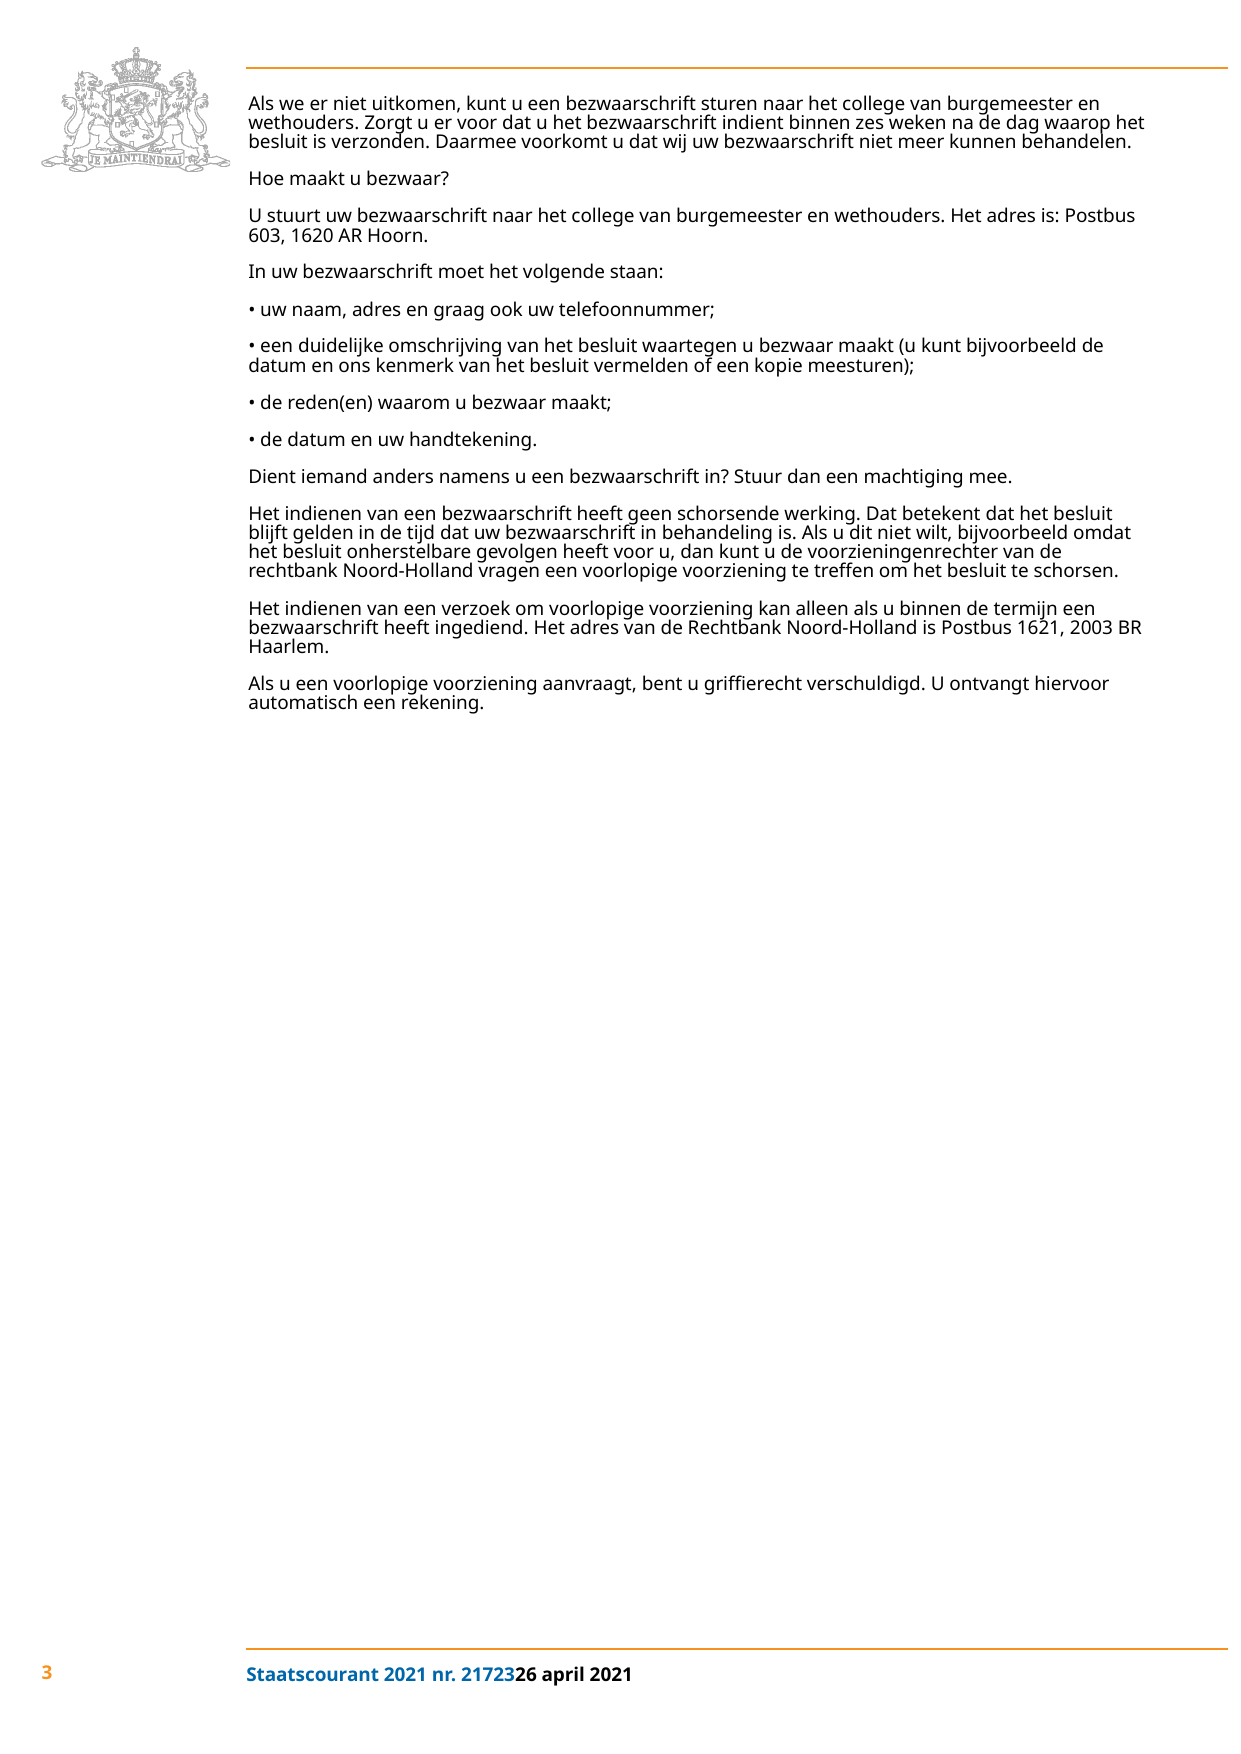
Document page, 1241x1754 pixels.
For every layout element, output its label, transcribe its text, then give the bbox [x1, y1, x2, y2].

text Het indienen van een bezwaarschrift heeft geen schorsende werking. Dat betekent dat het besluit blijft gelden in de tijd dat uw bezwaarschrift in behandeling is. Als u dit niet wilt, bijvoorbeeld omdat het besluit onherstelbare gevolgen heeft voor u, dan kunt u de voorzieningenrechter van de rechtbank Noord-Holland vragen een voorlopige voorziening te treffen om het besluit te schorsen. [248, 505, 1152, 582]
picture [41, 47, 231, 172]
text U stuurt uw bezwaarschrift naar het college van burgemeester en wethouders. Het adres is: Postbus 603, 1620 AR Hoorn. [248, 207, 1152, 246]
text • een duidelijke omschrijving van het besluit waartegen u bezwaar maakt (u kunt bijvoorbeeld de datum en ons kenmerk van het besluit vermelden of een kopie meesturen); [248, 337, 1152, 376]
text • de datum en uw handtekening. [248, 431, 1152, 450]
text Dient iemand anders namens u een bezwaarschrift in? Stuur dan een machtiging mee. [248, 468, 1152, 487]
text • uw naam, adres en graag ook uw telefoonnummer; [248, 301, 1152, 320]
text Hoe maakt u bezwaar? [248, 170, 1152, 189]
text Als we er niet uitkomen, kunt u een bezwaarschrift sturen naar het college van burgemeester en wethouders. Zorgt u er voor dat u het bezwaarschrift indient binnen zes weken na de dag waarop het besluit is verzonden. Daarmee voorkomt u dat wij uw bezwaarschrift niet meer kunnen behandelen. [248, 95, 1152, 153]
text In uw bezwaarschrift moet het volgende staan: [248, 263, 1152, 283]
text • de reden(en) waarom u bezwaar maakt; [248, 394, 1152, 413]
text Als u een voorlopige voorziening aanvraagt, bent u griffierecht verschuldigd. U ontvangt hiervoor automatisch een rekening. [248, 675, 1152, 713]
text Het indienen van een verzoek om voorlopige voorziening kan alleen als u binnen de termijn een bezwaarschrift heeft ingediend. Het adres van de Rechtbank Noord-Holland is Postbus 1621, 2003 BR Haarlem. [248, 599, 1152, 657]
